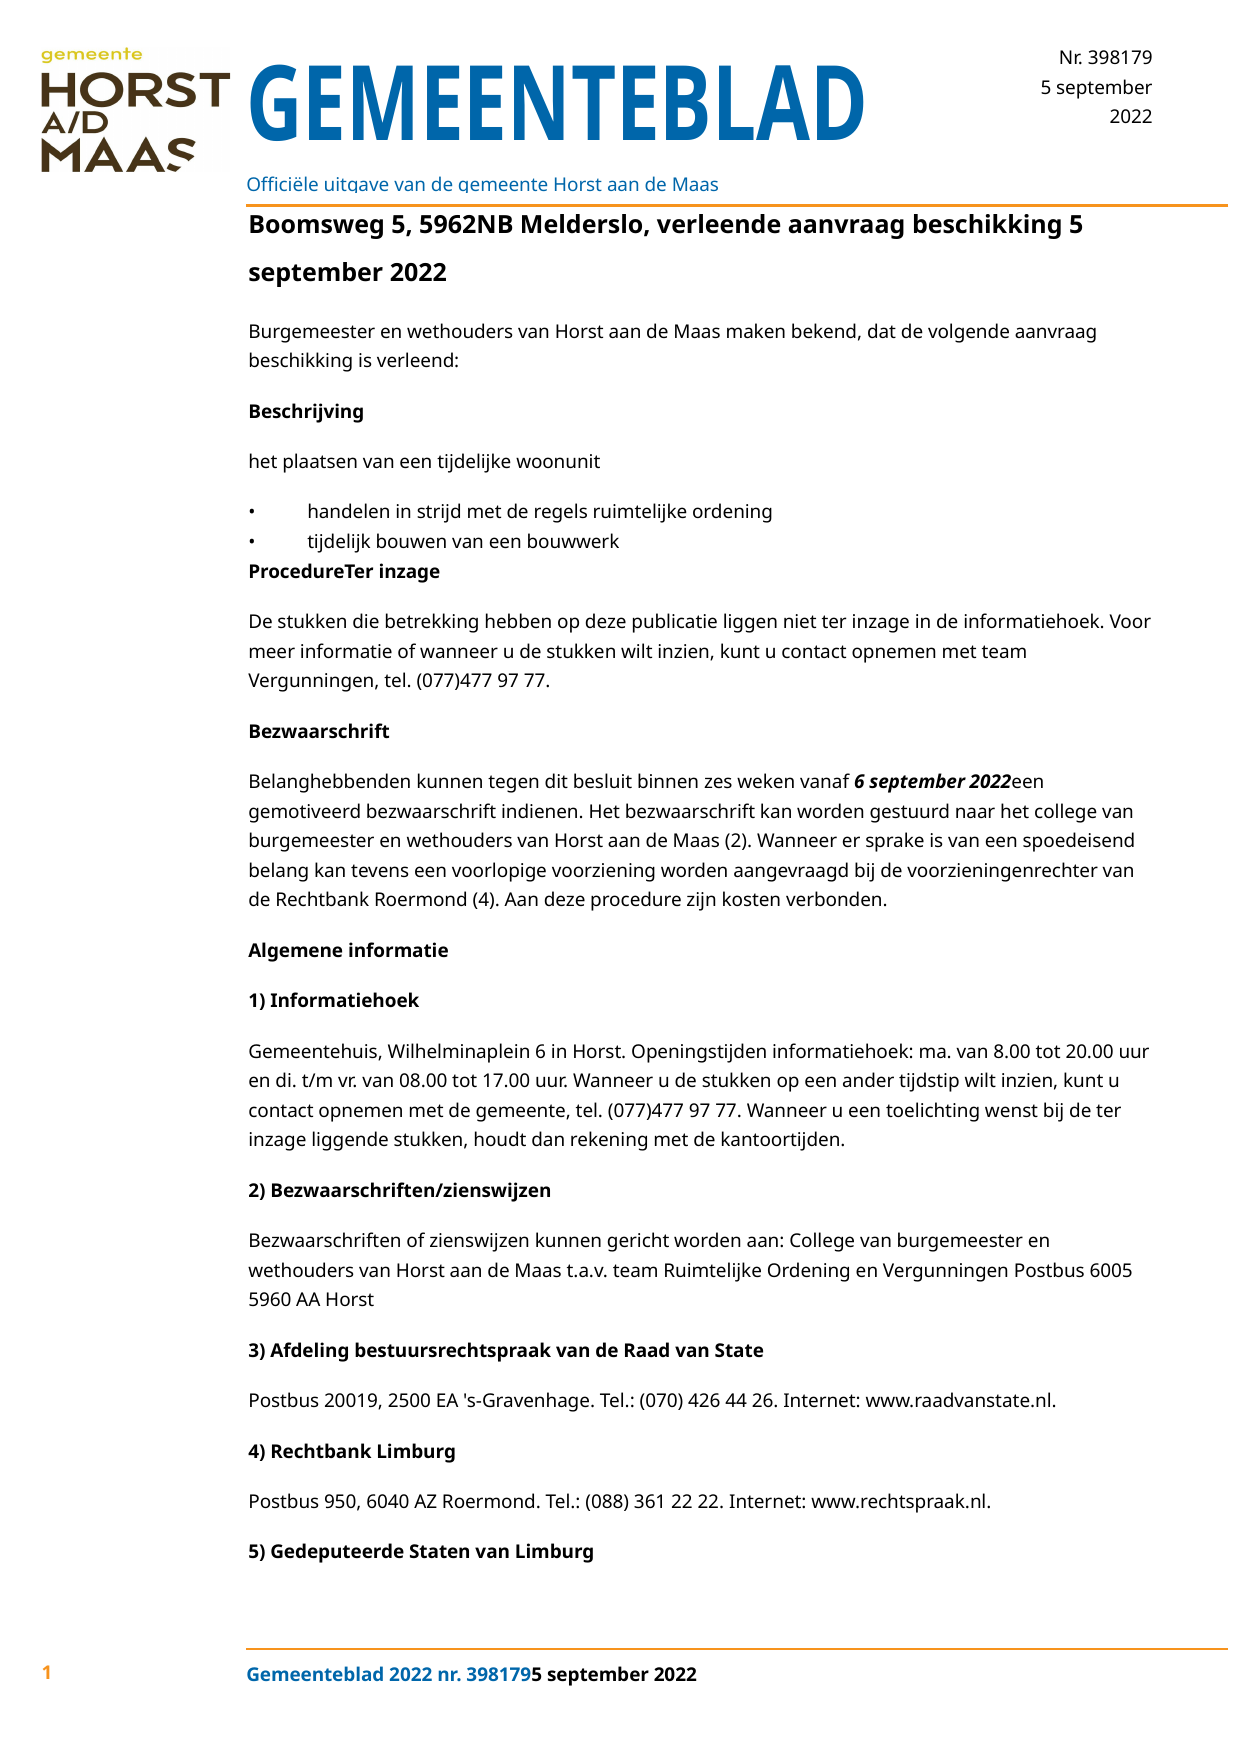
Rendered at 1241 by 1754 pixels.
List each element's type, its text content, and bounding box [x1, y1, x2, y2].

text het plaatsen van een tijdelijke woonunit [248, 448, 1152, 474]
text 4) Rechtbank Limburg [248, 1438, 1152, 1464]
text Boomsweg 5, 5962NB Melderslo, verleende aanvraag beschikking 5 september 2022 [248, 207, 1152, 288]
text 1) Informatiehoek [248, 987, 1152, 1013]
picture [41, 47, 231, 172]
list handelen in strijd met de regels ruimtelijke ordening [248, 499, 1152, 524]
text De stukken die betrekking hebben op deze publicatie liggen niet ter inzage in de informatiehoek. Voor meer informatie of wanneer u de stukken wilt inzien, kunt u contact opnemen met team Vergunningen, tel. (077)477 97 77. [248, 608, 1152, 693]
text Algemene informatie [248, 937, 1152, 963]
text 3) Afdeling bestuursrechtspraak van de Raad van State [248, 1337, 1152, 1363]
text Postbus 950, 6040 AZ Roermond. Tel.: (088) 361 22 22. Internet: www.rechtspraak.nl. [248, 1488, 1152, 1514]
text ProcedureTer inzage [248, 558, 1152, 584]
list tijdelijk bouwen van een bouwwerk [248, 528, 1152, 554]
text 2) Bezwaarschriften/zienswijzen [248, 1177, 1152, 1203]
text Bezwaarschriften of zienswijzen kunnen gericht worden aan: College van burgemeester en wethouders van Horst aan de Maas t.a.v. team Ruimtelijke Ordening en Vergunningen Postbus 6005 5960 AA Horst [248, 1227, 1152, 1312]
text Burgemeester en wethouders van Horst aan de Maas maken bekend, dat de volgende aanvraag beschikking is verleend: [248, 318, 1152, 373]
text Postbus 20019, 2500 EA 's-Gravenhage. Tel.: (070) 426 44 26. Internet: www.raadvanstate.nl. [248, 1387, 1152, 1413]
text Gemeentehuis, Wilhelminaplein 6 in Horst. Openingstijden informatiehoek: ma. van 8.00 tot 20.00 uur en di. t/m vr. van 08.00 tot 17.00 uur. Wanneer u de stukken op een ander tijdstip wilt inzien, kunt u contact opnemen met de gemeente, tel. (077)477 97 77. Wanneer u een toelichting wenst bij de ter inzage liggende stukken, houdt dan rekening met de kantoortijden. [248, 1038, 1152, 1152]
text 5) Gedeputeerde Staten van Limburg [248, 1539, 1152, 1564]
text Bezwaarschrift [248, 718, 1152, 744]
text Beschrijving [248, 398, 1152, 424]
text Belanghebbenden kunnen tegen dit besluit binnen zes weken vanaf 6 september 2022een gemotiveerd bezwaarschrift indienen. Het bezwaarschrift kan worden gestuurd naar het college van burgemeester en wethouders van Horst aan de Maas (2). Wanneer er sprake is van een spoedeisend belang kan tevens een voorlopige voorziening worden aangevraagd bij de voorzieningenrechter van de Rechtbank Roermond (4). Aan deze procedure zijn kosten verbonden. [248, 768, 1152, 912]
